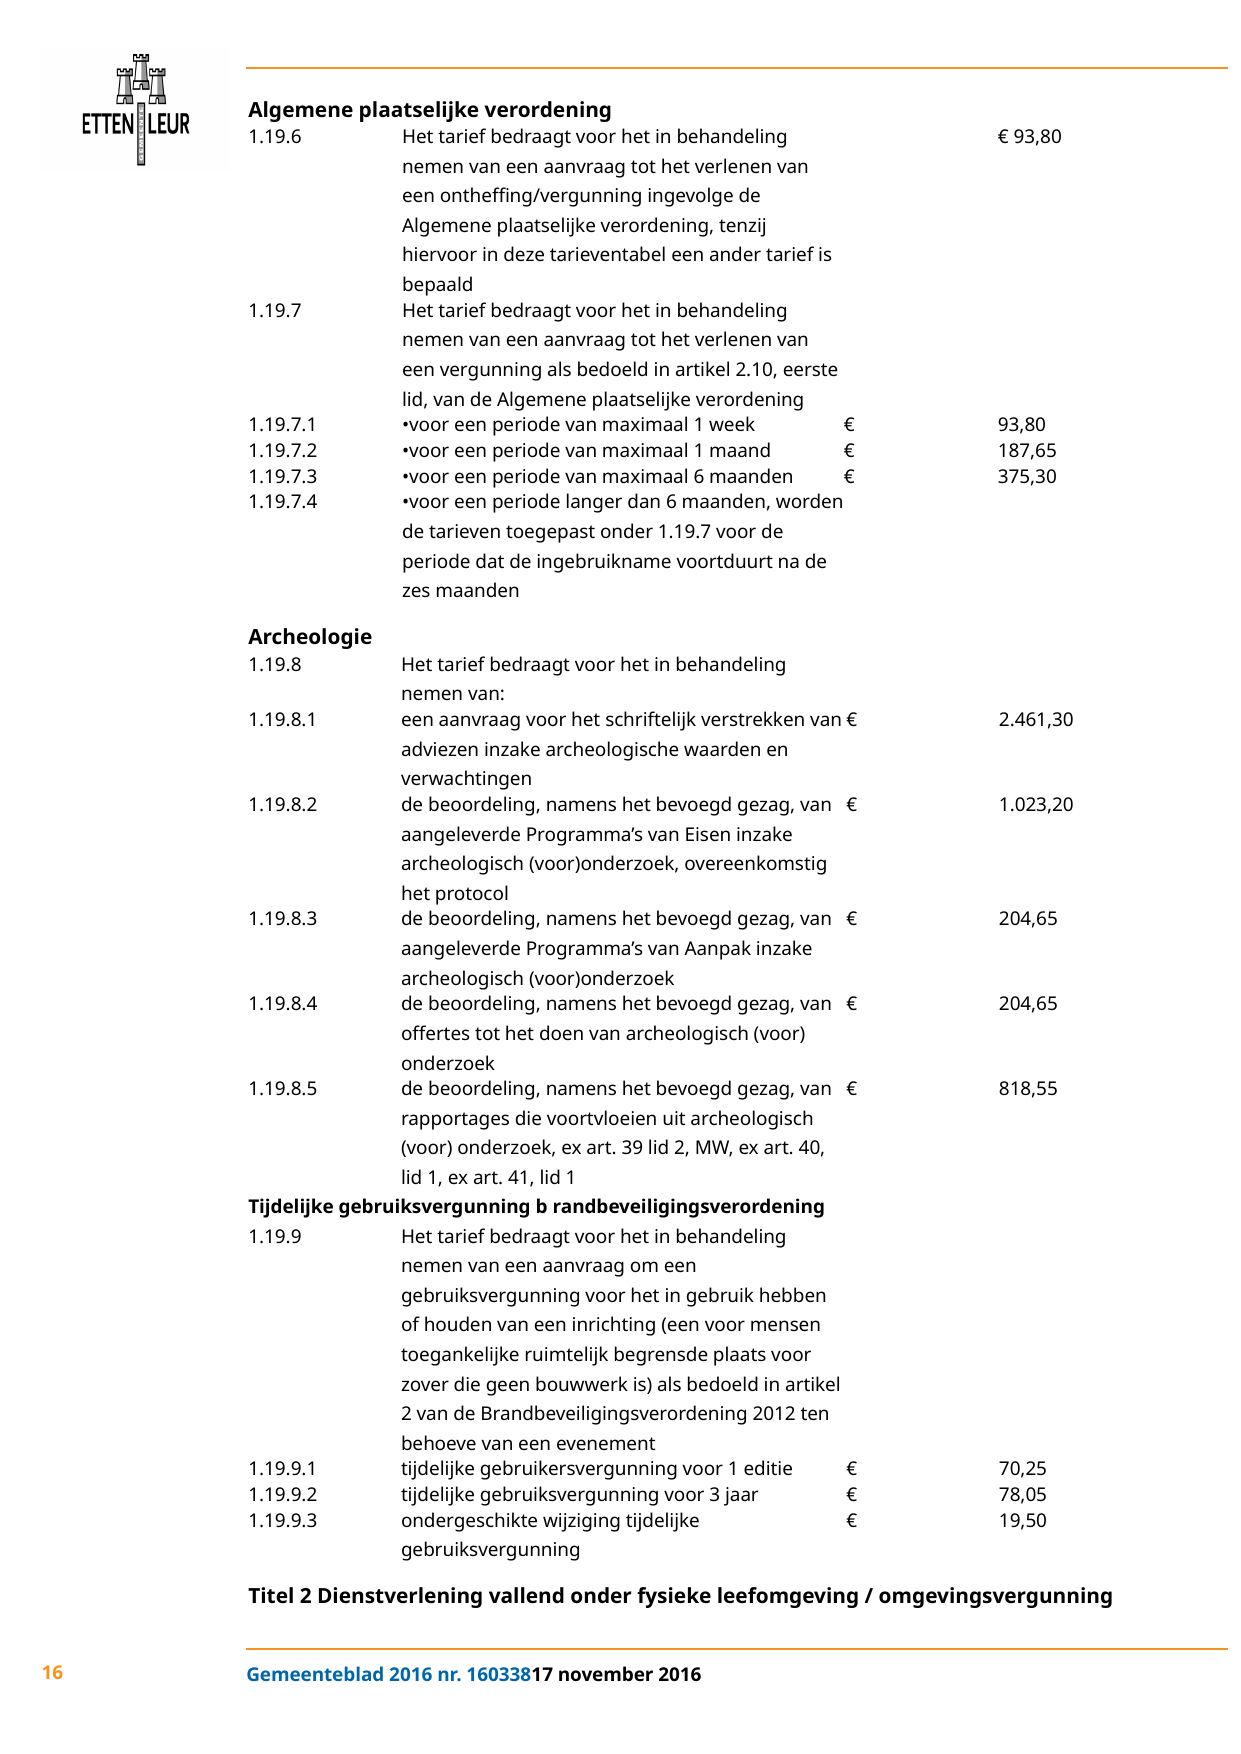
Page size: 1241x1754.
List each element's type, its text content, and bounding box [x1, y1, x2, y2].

table_cell •voor een periode van maximaal 1 week [402, 411, 844, 437]
table_cell € [844, 411, 998, 437]
table_cell tijdelijke gebruikersvergunning voor 1 editie [401, 1456, 846, 1481]
text Archeologie [248, 622, 1152, 651]
table_cell 70,25 [999, 1456, 1152, 1481]
text Tijdelijke gebruiksvergunning b randbeveiligingsverordening [248, 1193, 1152, 1219]
table_header [846, 1223, 999, 1456]
table_header [846, 651, 999, 706]
table_cell 2.461,30 [999, 706, 1152, 791]
table_header 1.19.6 [248, 123, 402, 297]
table_cell € [846, 706, 999, 791]
table_header 1.19.9 [248, 1223, 401, 1456]
table_cell •voor een periode van maximaal 1 maand [402, 437, 844, 463]
table_cell 1.19.9.1 [248, 1456, 401, 1481]
table_cell 1.19.7 [248, 297, 402, 411]
table_cell 1.19.7.2 [248, 437, 402, 463]
table_cell [998, 297, 1152, 411]
table_header [844, 123, 998, 297]
table_header [999, 651, 1152, 706]
table_cell € [846, 1507, 999, 1562]
table_cell 204,65 [999, 991, 1152, 1075]
text Titel 2 Dienstverlening vallend onder fysieke leefomgeving / omgevingsvergunning [248, 1582, 1152, 1610]
table_cell 1.19.8.1 [248, 706, 401, 791]
table_header € 93,80 [998, 123, 1152, 297]
table_cell ondergeschikte wijziging tijdelijke gebruiksvergunning [401, 1507, 846, 1562]
picture [41, 47, 231, 172]
table_header Het tarief bedraagt voor het in behandeling nemen van: [401, 651, 846, 706]
table_cell 1.19.7.1 [248, 411, 402, 437]
table_cell 204,65 [999, 906, 1152, 991]
table_cell 1.19.8.2 [248, 791, 401, 906]
table_cell € [846, 991, 999, 1075]
table_cell 1.19.8.4 [248, 991, 401, 1075]
table_cell [844, 489, 998, 603]
table_cell € [846, 1075, 999, 1190]
table_cell Het tarief bedraagt voor het in behandeling nemen van een aanvraag tot het verlenen van een vergunning als bedoeld in artikel 2.10, eerste lid, van de Algemene plaatselijke verordening [402, 297, 844, 411]
table_cell [998, 489, 1152, 603]
table_cell een aanvraag voor het schriftelijk verstrekken van adviezen inzake archeologische waarden en verwachtingen [401, 706, 846, 791]
table_cell € [846, 906, 999, 991]
table_cell •voor een periode van maximaal 6 maanden [402, 463, 844, 489]
table_cell 1.19.8.3 [248, 906, 401, 991]
table_header [999, 1223, 1152, 1456]
table_cell •voor een periode langer dan 6 maanden, worden de tarieven toegepast onder 1.19.7 voor de periode dat de ingebruikname voortduurt na de zes maanden [402, 489, 844, 603]
table_cell € [844, 437, 998, 463]
table_cell 1.023,20 [999, 791, 1152, 906]
table_cell 187,65 [998, 437, 1152, 463]
table_cell [844, 297, 998, 411]
table_cell de beoordeling, namens het bevoegd gezag, van aangeleverde Programma’s van Aanpak inzake archeologisch (voor)onderzoek [401, 906, 846, 991]
table_cell 1.19.7.3 [248, 463, 402, 489]
table_cell de beoordeling, namens het bevoegd gezag, van aangeleverde Programma’s van Eisen inzake archeologisch (voor)onderzoek, overeenkomstig het protocol [401, 791, 846, 906]
table_header 1.19.8 [248, 651, 401, 706]
table_header Het tarief bedraagt voor het in behandeling nemen van een aanvraag om een gebruiksvergunning voor het in gebruik hebben of houden van een inrichting (een voor mensen toegankelijke ruimtelijk begrensde plaats voor zover die geen bouwwerk is) als bedoeld in artikel 2 van de Brandbeveiligingsverordening 2012 ten behoeve van een evenement [401, 1223, 846, 1456]
table_cell 818,55 [999, 1075, 1152, 1190]
table_cell 1.19.9.2 [248, 1481, 401, 1507]
table_cell € [844, 463, 998, 489]
table_cell 375,30 [998, 463, 1152, 489]
table_cell 78,05 [999, 1481, 1152, 1507]
text Algemene plaatselijke verordening [248, 95, 1152, 123]
table_cell 1.19.8.5 [248, 1075, 401, 1190]
table_cell 19,50 [999, 1507, 1152, 1562]
table_header Het tarief bedraagt voor het in behandeling nemen van een aanvraag tot het verlenen van een ontheffing/vergunning ingevolge de Algemene plaatselijke verordening, tenzij hiervoor in deze tarieventabel een ander tarief is bepaald [402, 123, 844, 297]
table_cell € [846, 1481, 999, 1507]
table_cell 1.19.9.3 [248, 1507, 401, 1562]
table_cell € [846, 1456, 999, 1481]
table_cell tijdelijke gebruiksvergunning voor 3 jaar [401, 1481, 846, 1507]
table_cell 93,80 [998, 411, 1152, 437]
table_cell de beoordeling, namens het bevoegd gezag, van rapportages die voortvloeien uit archeologisch (voor) onderzoek, ex art. 39 lid 2, MW, ex art. 40, lid 1, ex art. 41, lid 1 [401, 1075, 846, 1190]
table_cell 1.19.7.4 [248, 489, 402, 603]
table_cell de beoordeling, namens het bevoegd gezag, van offertes tot het doen van archeologisch (voor) onderzoek [401, 991, 846, 1075]
table_cell € [846, 791, 999, 906]
